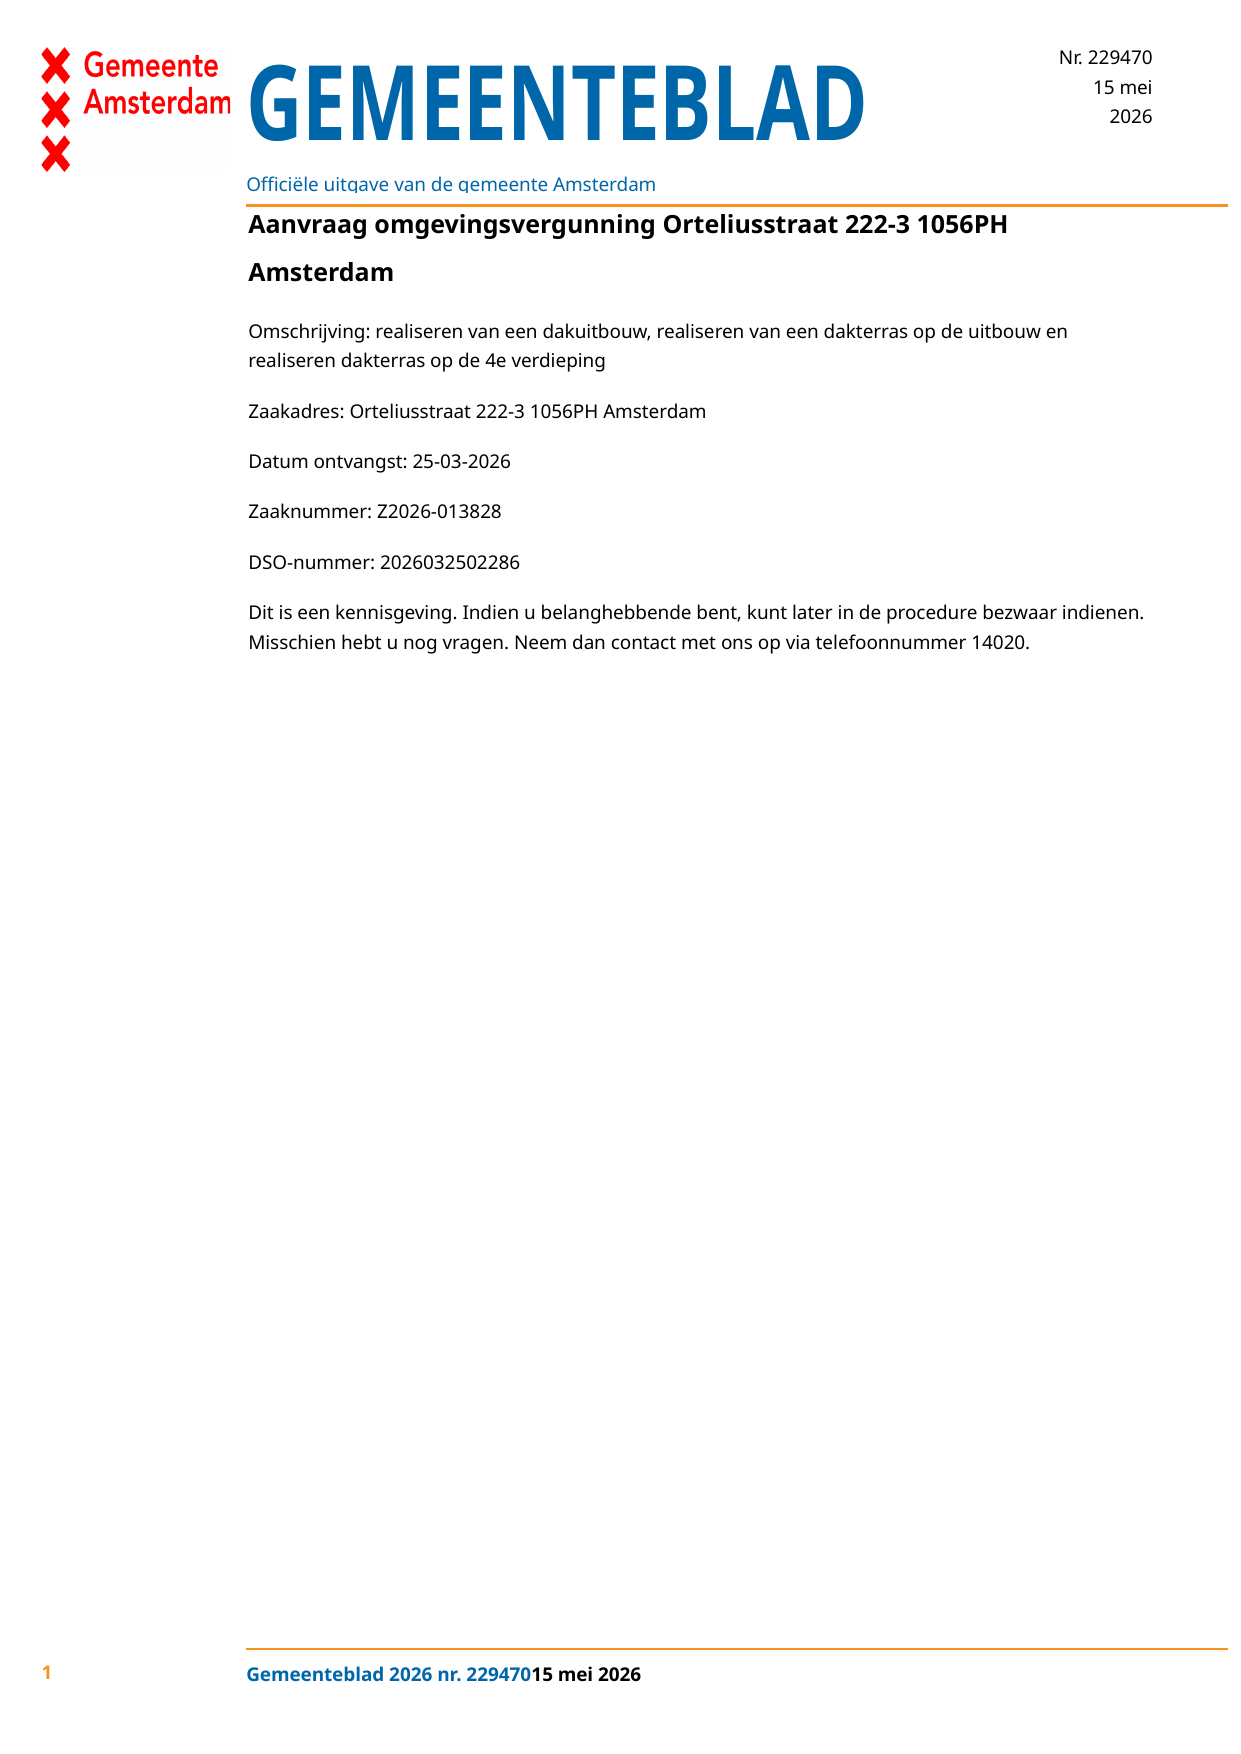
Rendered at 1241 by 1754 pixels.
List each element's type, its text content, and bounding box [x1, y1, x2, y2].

text Omschrijving: realiseren van een dakuitbouw, realiseren van een dakterras op de uitbouw en realiseren dakterras op de 4e verdieping [248, 318, 1152, 373]
text Dit is een kennisgeving. Indien u belanghebbende bent, kunt later in de procedure bezwaar indienen. Misschien hebt u nog vragen. Neem dan contact met ons op via telefoonnummer 14020. [248, 599, 1152, 655]
picture [41, 47, 231, 172]
text DSO-nummer: 2026032502286 [248, 549, 1152, 575]
text Zaaknummer: Z2026-013828 [248, 499, 1152, 524]
text Zaakadres: Orteliusstraat 222-3 1056PH Amsterdam [248, 398, 1152, 424]
text Aanvraag omgevingsvergunning Orteliusstraat 222-3 1056PH Amsterdam [248, 207, 1152, 288]
text Datum ontvangst: 25-03-2026 [248, 448, 1152, 474]
